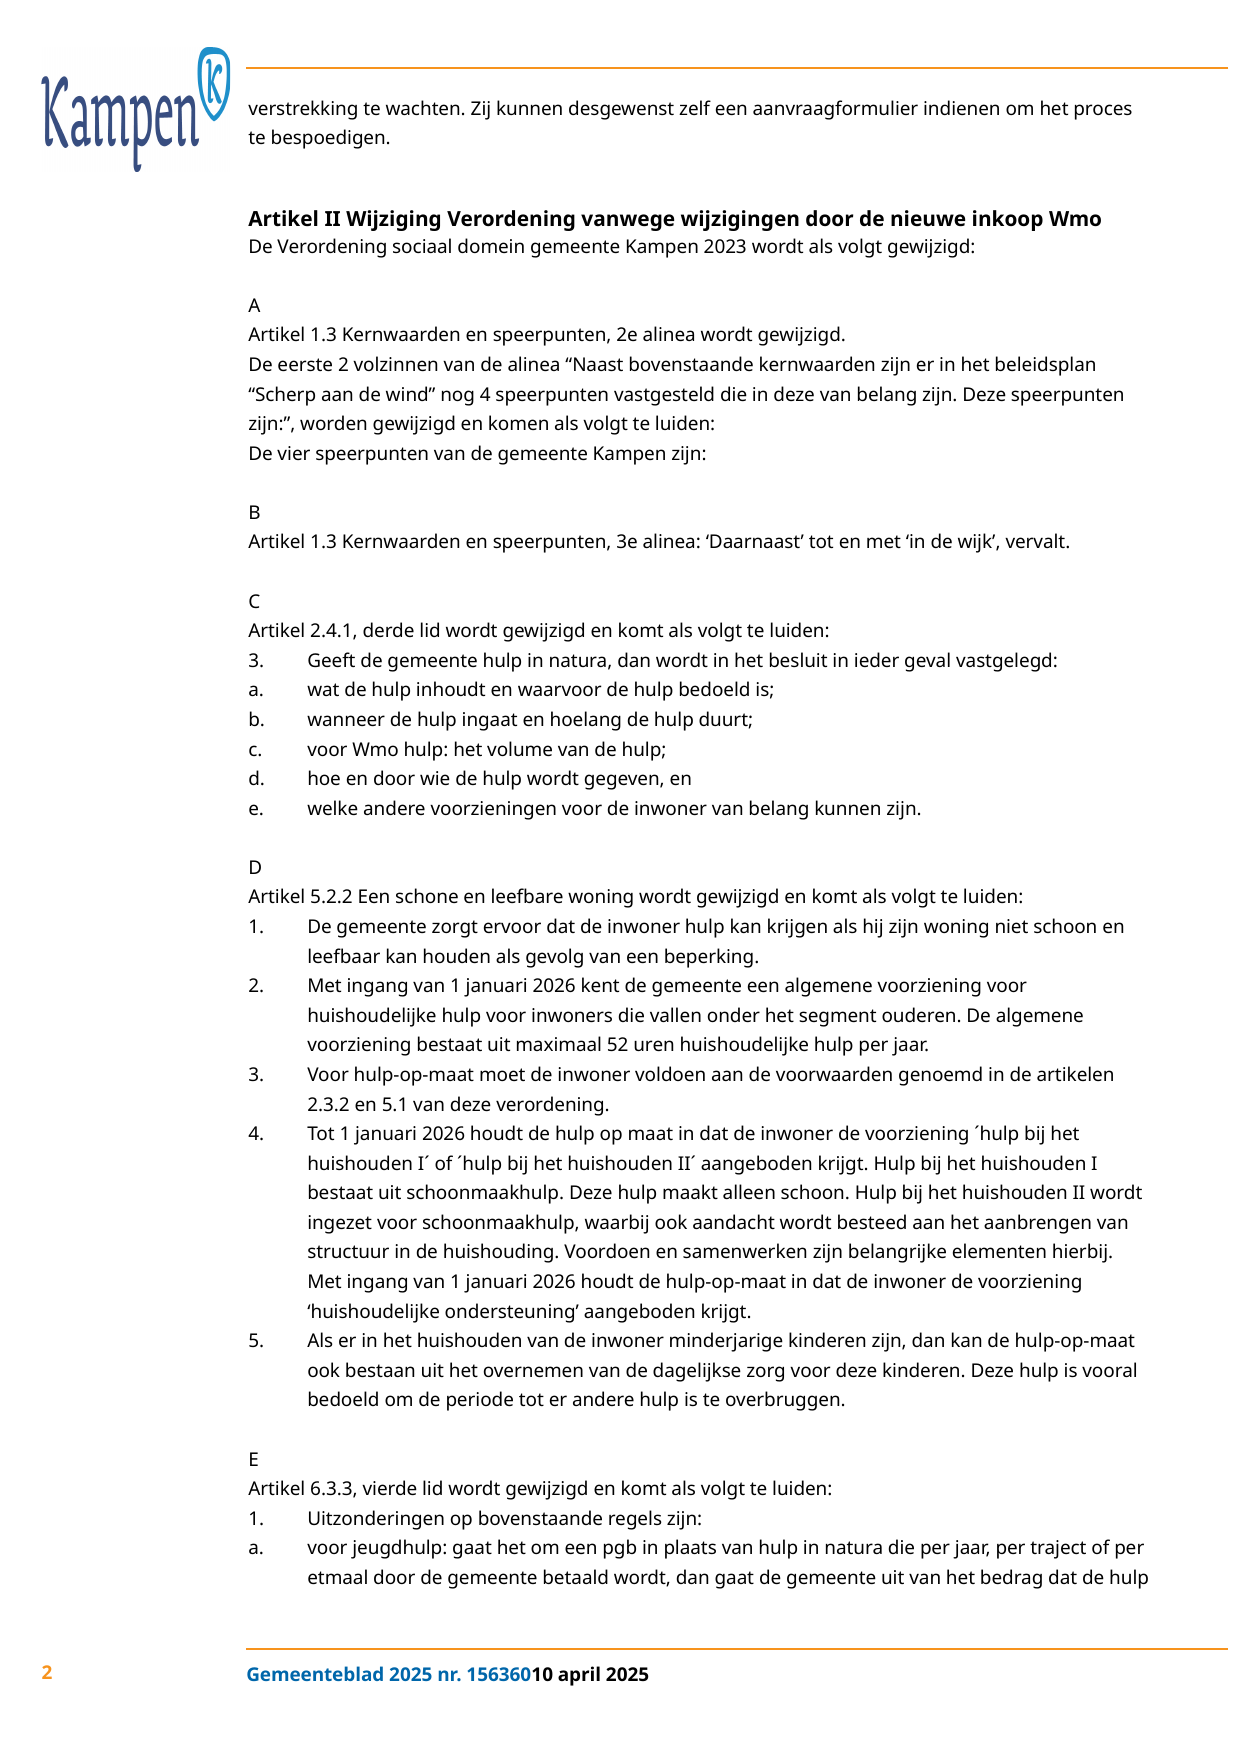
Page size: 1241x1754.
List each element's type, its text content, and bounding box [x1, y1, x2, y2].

list Voor hulp-op-maat moet de inwoner voldoen aan de voorwaarden genoemd in de artikelen 2.3.2 en 5.1 van deze verordening. [248, 1061, 1152, 1116]
text Artikel 5.2.2 Een schone en leefbare woning wordt gewijzigd en komt als volgt te luiden: [248, 884, 1152, 909]
picture [41, 47, 231, 172]
list Als er in het huishouden van de inwoner minderjarige kinderen zijn, dan kan de hulp-op-maat ook bestaan uit het overnemen van de dagelijkse zorg voor deze kinderen. Deze hulp is vooral bedoeld om de periode tot er andere hulp is te overbruggen. [248, 1327, 1152, 1412]
text E [248, 1446, 1152, 1471]
text Artikel 1.3 Kernwaarden en speerpunten, 2e alinea wordt gewijzigd. [248, 322, 1152, 347]
text B [248, 499, 1152, 525]
list wanneer de hulp ingaat en hoelang de hulp duurt; [248, 706, 1152, 732]
list Tot 1 januari 2026 houdt de hulp op maat in dat de inwoner de voorziening ´hulp bij het huishouden I´ of ´hulp bij het huishouden II´ aangeboden krijgt. Hulp bij het huishouden I bestaat uit schoonmaakhulp. Deze hulp maakt alleen schoon. Hulp bij het huishouden II wordt ingezet voor schoonmaakhulp, waarbij ook aandacht wordt besteed aan het aanbrengen van structuur in de huishouding. Voordoen en samenwerken zijn belangrijke elementen hierbij. Met ingang van 1 januari 2026 houdt de hulp-op-maat in dat de inwoner de voorziening ‘huishoudelijke ondersteuning’ aangeboden krijgt. [248, 1120, 1152, 1323]
list voor Wmo hulp: het volume van de hulp; [248, 736, 1152, 761]
text De vier speerpunten van de gemeente Kampen zijn: [248, 440, 1152, 466]
text Artikel II Wijziging Verordening vanwege wijzigingen door de nieuwe inkoop Wmo [248, 204, 1152, 233]
list wat de hulp inhoudt en waarvoor de hulp bedoeld is; [248, 677, 1152, 702]
list Uitzonderingen op bovenstaande regels zijn: [248, 1505, 1152, 1531]
list voor jeugdhulp: gaat het om een pgb in plaats van hulp in natura die per jaar, per traject of per etmaal door de gemeente betaald wordt, dan gaat de gemeente uit van het bedrag dat de hulp [248, 1534, 1152, 1590]
list welke andere voorzieningen voor de inwoner van belang kunnen zijn. [248, 795, 1152, 821]
text D [248, 854, 1152, 880]
text Artikel 1.3 Kernwaarden en speerpunten, 3e alinea: ‘Daarnaast’ tot en met ‘in de wijk’, vervalt. [248, 529, 1152, 554]
list hoe en door wie de hulp wordt gegeven, en [248, 765, 1152, 791]
text C [248, 588, 1152, 613]
text A [248, 292, 1152, 318]
list Met ingang van 1 januari 2026 kent de gemeente een algemene voorziening voor huishoudelijke hulp voor inwoners die vallen onder het segment ouderen. De algemene voorziening bestaat uit maximaal 52 uren huishoudelijke hulp per jaar. [248, 972, 1152, 1057]
list De gemeente zorgt ervoor dat de inwoner hulp kan krijgen als hij zijn woning niet schoon en leefbaar kan houden als gevolg van een beperking. [248, 913, 1152, 968]
text De Verordening sociaal domein gemeente Kampen 2023 wordt als volgt gewijzigd: [248, 233, 1152, 258]
list Geeft de gemeente hulp in natura, dan wordt in het besluit in ieder geval vastgelegd: [248, 647, 1152, 673]
text De eerste 2 volzinnen van de alinea “Naast bovenstaande kernwaarden zijn er in het beleidsplan “Scherp aan de wind” nog 4 speerpunten vastgesteld die in deze van belang zijn. Deze speerpunten zijn:”, worden gewijzigd en komen als volgt te luiden: [248, 351, 1152, 436]
text verstrekking te wachten. Zij kunnen desgewenst zelf een aanvraagformulier indienen om het proces te bespoedigen. [248, 95, 1152, 150]
text Artikel 2.4.1, derde lid wordt gewijzigd en komt als volgt te luiden: [248, 617, 1152, 643]
text Artikel 6.3.3, vierde lid wordt gewijzigd en komt als volgt te luiden: [248, 1475, 1152, 1501]
